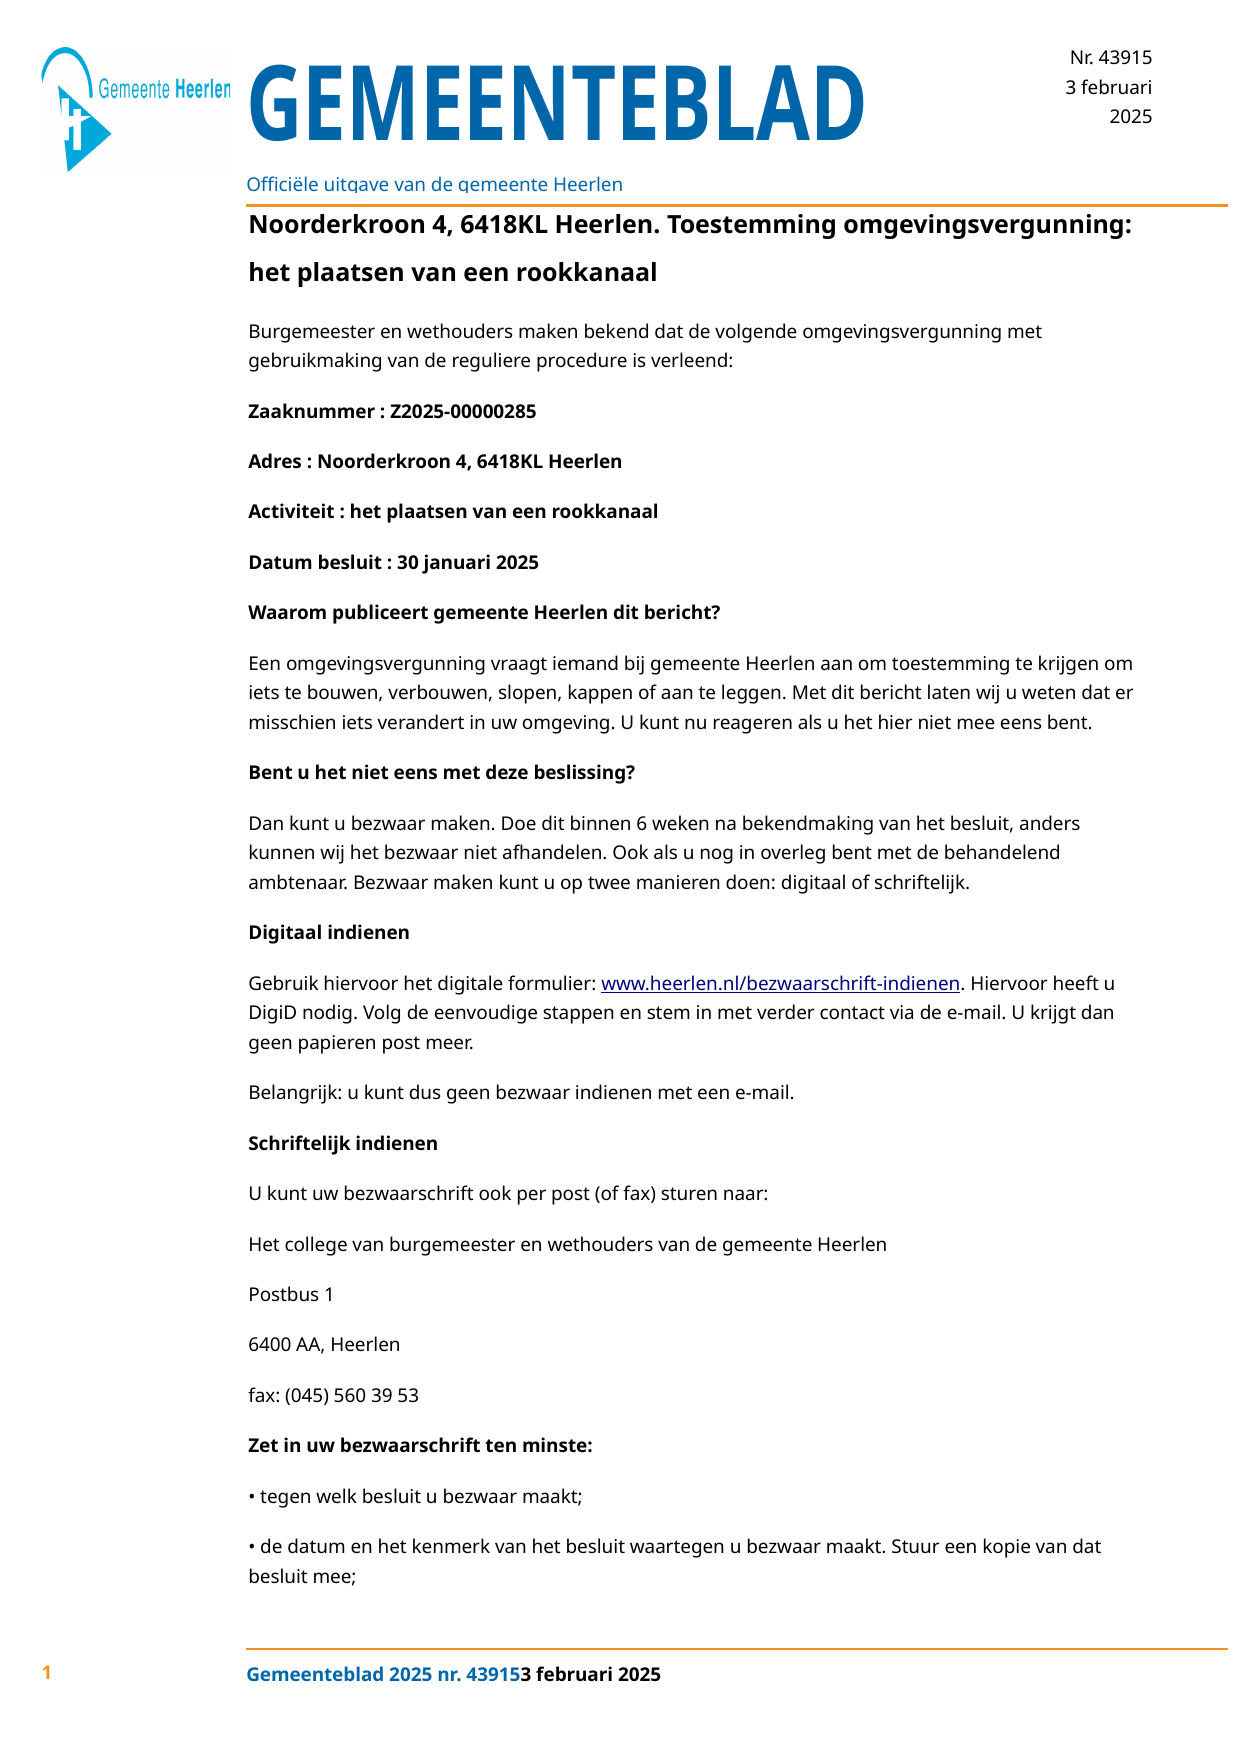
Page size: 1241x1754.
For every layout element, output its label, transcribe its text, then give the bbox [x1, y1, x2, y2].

text Zaaknummer : Z2025-00000285 [248, 398, 1152, 424]
text Datum besluit : 30 januari 2025 [248, 549, 1152, 575]
text Digitaal indienen [248, 919, 1152, 945]
text Het college van burgemeester en wethouders van de gemeente Heerlen [248, 1231, 1152, 1257]
text • tegen welk besluit u bezwaar maakt; [248, 1483, 1152, 1509]
text 6400 AA, Heerlen [248, 1332, 1152, 1357]
text Een omgevingsvergunning vraagt iemand bij gemeente Heerlen aan om toestemming te krijgen om iets te bouwen, verbouwen, slopen, kappen of aan te leggen. Met dit bericht laten wij u weten dat er misschien iets verandert in uw omgeving. U kunt nu reageren als u het hier niet mee eens bent. [248, 650, 1152, 735]
text • de datum en het kenmerk van het besluit waartegen u bezwaar maakt. Stuur een kopie van dat besluit mee; [248, 1533, 1152, 1589]
text U kunt uw bezwaarschrift ook per post (of fax) sturen naar: [248, 1180, 1152, 1206]
text Bent u het niet eens met deze beslissing? [248, 759, 1152, 785]
text Schriftelijk indienen [248, 1130, 1152, 1156]
text Gebruik hiervoor het digitale formulier: www.heerlen.nl/bezwaarschrift-indienen. Hiervoor heeft u DigiD nodig. Volg de eenvoudige stappen en stem in met verder contact via de e-mail. U krijgt dan geen papieren post meer. [248, 970, 1152, 1055]
text Noorderkroon 4, 6418KL Heerlen. Toestemming omgevingsvergunning: het plaatsen van een rookkanaal [248, 207, 1152, 288]
text fax: (045) 560 39 53 [248, 1382, 1152, 1408]
picture [41, 47, 231, 172]
text Postbus 1 [248, 1281, 1152, 1307]
text Zet in uw bezwaarschrift ten minste: [248, 1432, 1152, 1458]
text Belangrijk: u kunt dus geen bezwaar indienen met een e-mail. [248, 1079, 1152, 1105]
text Activiteit : het plaatsen van een rookkanaal [248, 499, 1152, 524]
text Dan kunt u bezwaar maken. Doe dit binnen 6 weken na bekendmaking van het besluit, anders kunnen wij het bezwaar niet afhandelen. Ook als u nog in overleg bent met de behandelend ambtenaar. Bezwaar maken kunt u op twee manieren doen: digitaal of schriftelijk. [248, 810, 1152, 895]
text Burgemeester en wethouders maken bekend dat de volgende omgevingsvergunning met gebruikmaking van de reguliere procedure is verleend: [248, 318, 1152, 373]
text Waarom publiceert gemeente Heerlen dit bericht? [248, 599, 1152, 625]
text Adres : Noorderkroon 4, 6418KL Heerlen [248, 448, 1152, 474]
picture [41, 47, 59, 70]
